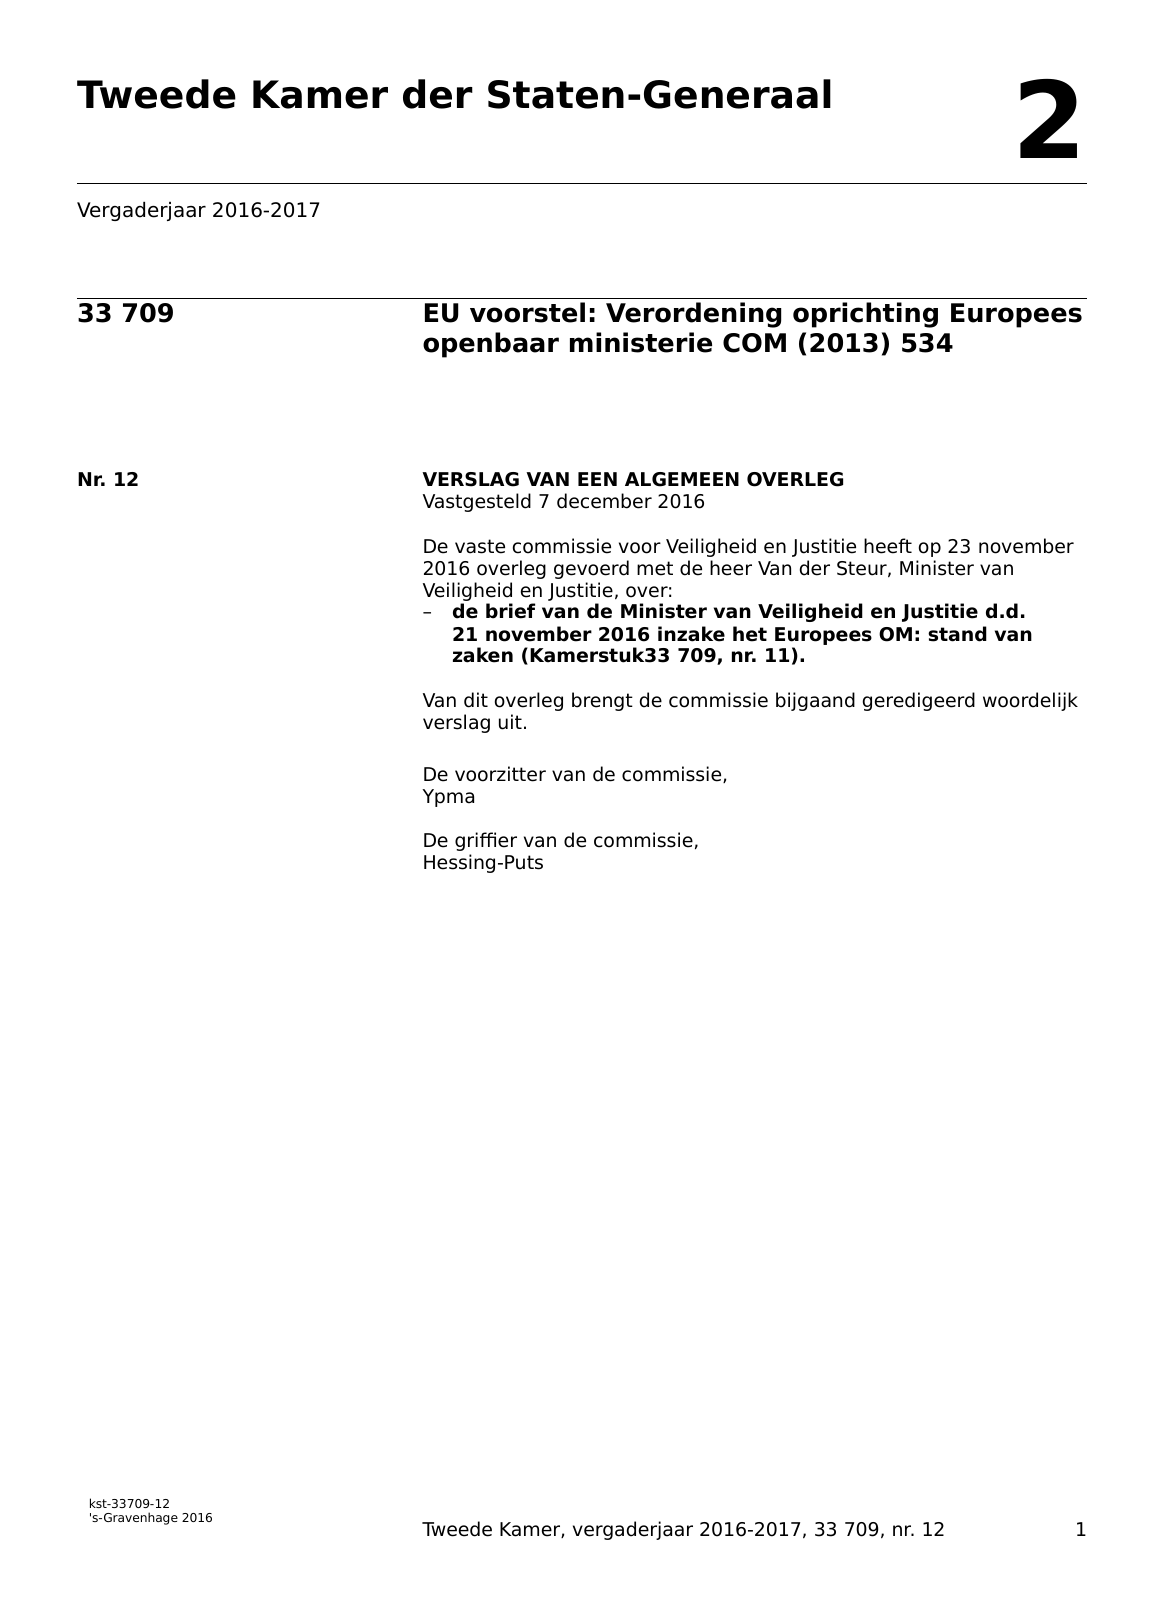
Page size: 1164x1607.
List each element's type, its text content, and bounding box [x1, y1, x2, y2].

text Van dit overleg brengt de commissie bijgaand geredigeerd woordelijk verslag uit. [422, 689, 1087, 733]
subtitle Nr. 12 VERSLAG VAN EEN ALGEMEEN OVERLEG [77, 469, 1087, 491]
table_header 2 [886, 59, 1087, 183]
text De vaste commissie voor Veiligheid en Justitie heeft op 23 november 2016 overleg gevoerd met de heer Van der Steur, Minister van Veiligheid en Justitie, over: [422, 536, 1087, 601]
text 's-Gravenhage 2016 [88, 1511, 323, 1525]
subtitle 33 709 EU voorstel: Verordening oprichting Europees openbaar ministerie COM (2013) 534 [77, 299, 1087, 358]
text kst-33709-12 [88, 1497, 323, 1511]
text De voorzitter van de commissie, Ypma [422, 763, 1087, 807]
text De griffier van de commissie, Hessing-Puts [422, 830, 1087, 874]
text – de brief van de Minister van Veiligheid en Justitie d.d. 21 november 2016 inzake het Europees OM: stand van zaken (Kamerstuk33 709, nr. 11). [422, 601, 1087, 667]
table_cell Vergaderjaar 2016-2017 [77, 184, 1087, 298]
text Vastgesteld 7 december 2016 [422, 491, 1087, 513]
table_header Tweede Kamer der Staten-Generaal [77, 59, 886, 183]
